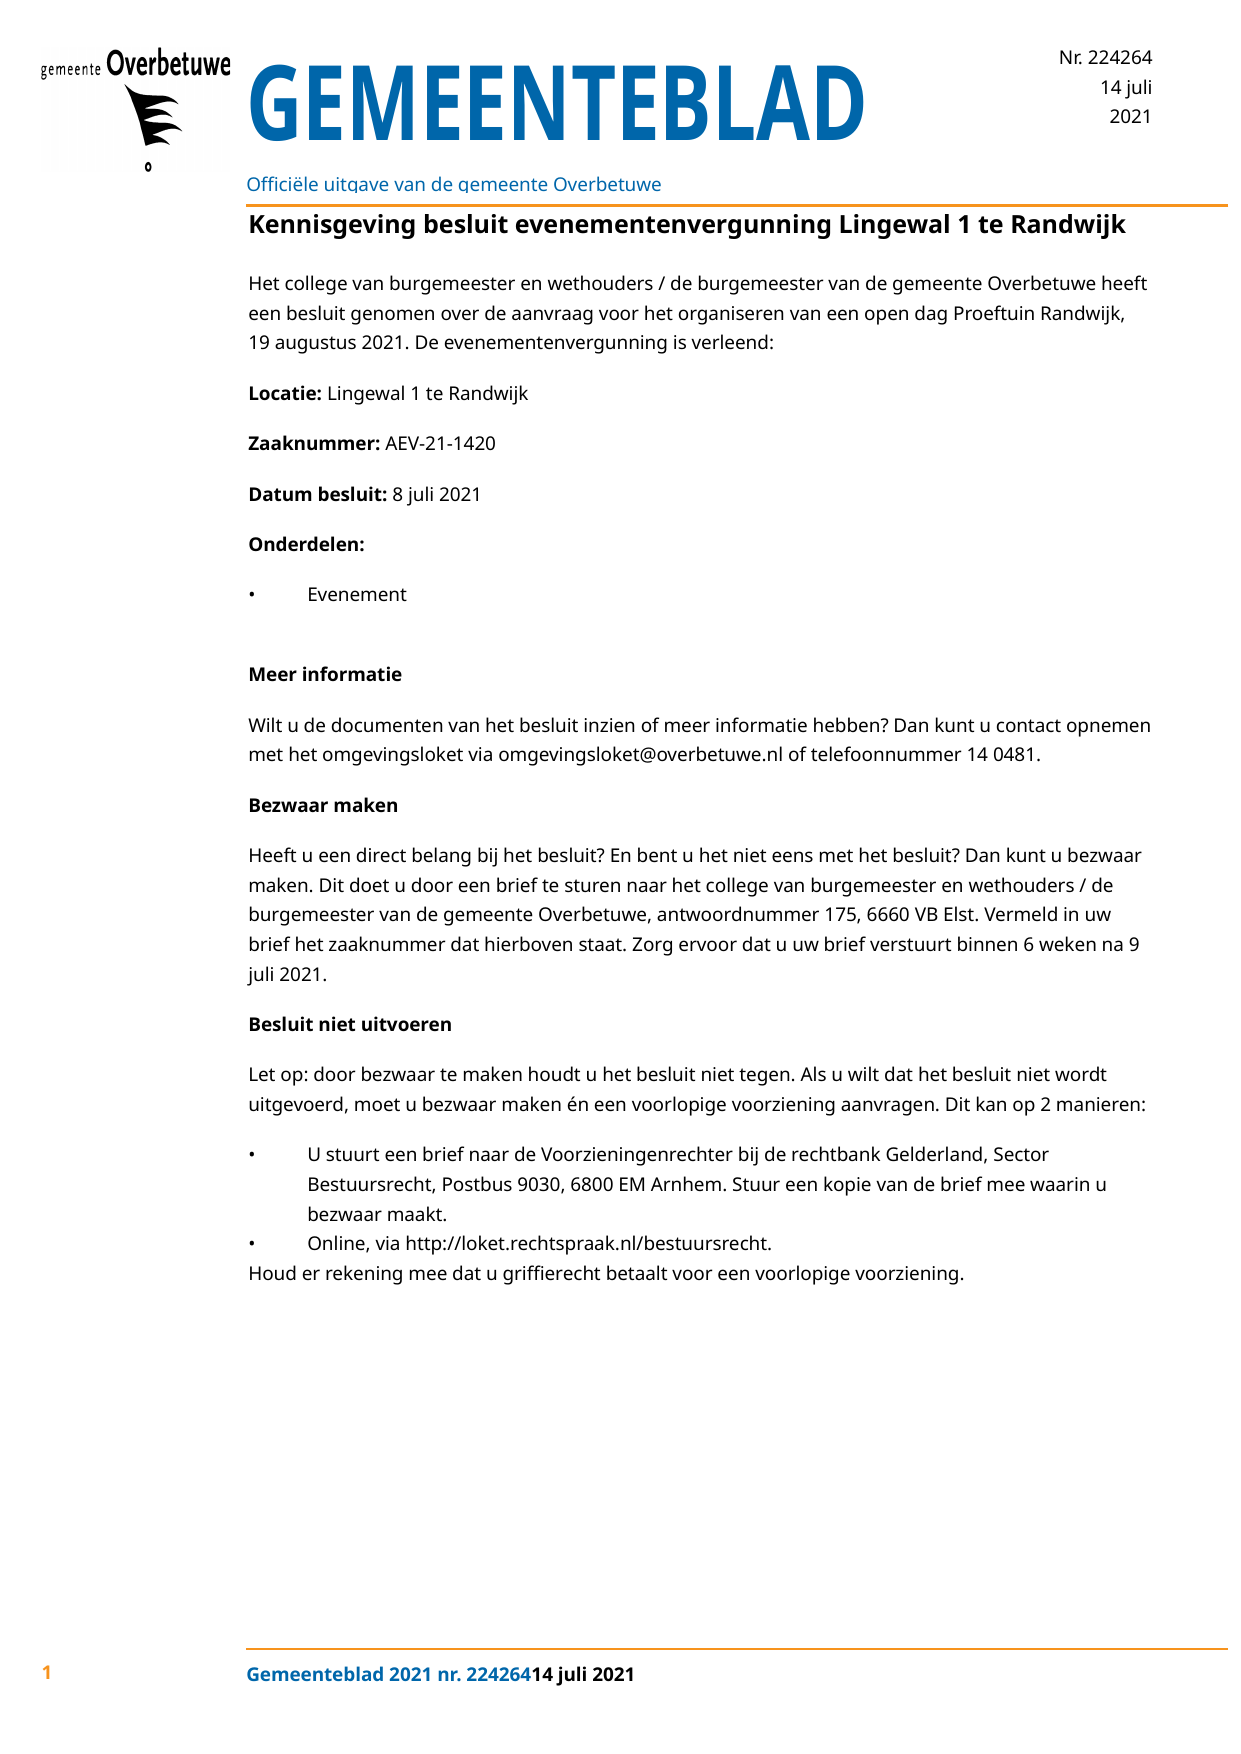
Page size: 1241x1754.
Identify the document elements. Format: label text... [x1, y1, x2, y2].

list U stuurt een brief naar de Voorzieningenrechter bij de rechtbank Gelderland, Sector Bestuursrecht, Postbus 9030, 6800 EM Arnhem. Stuur een kopie van de brief mee waarin u bezwaar maakt. [248, 1142, 1152, 1226]
text Zaaknummer: AEV-21-1420 [248, 430, 1152, 456]
text Het college van burgemeester en wethouders / de burgemeester van de gemeente Overbetuwe heeft een besluit genomen over de aanvraag voor het organiseren van een open dag Proeftuin Randwijk, 19 augustus 2021. De evenementenvergunning is verleend: [248, 270, 1152, 355]
list Evenement [248, 582, 1152, 607]
text Bezwaar maken [248, 792, 1152, 818]
text Wilt u de documenten van het besluit inzien of meer informatie hebben? Dan kunt u contact opnemen met het omgevingsloket via omgevingsloket@overbetuwe.nl of telefoonnummer 14 0481. [248, 712, 1152, 767]
list Online, via http://loket.rechtspraak.nl/bestuursrecht. [248, 1230, 1152, 1256]
text Heeft u een direct belang bij het besluit? En bent u het niet eens met het besluit? Dan kunt u bezwaar maken. Dit doet u door een brief te sturen naar het college van burgemeester en wethouders / de burgemeester van de gemeente Overbetuwe, antwoordnummer 175, 6660 VB Elst. Vermeld in uw brief het zaaknummer dat hierboven staat. Zorg ervoor dat u uw brief verstuurt binnen 6 weken na 9 juli 2021. [248, 842, 1152, 986]
text Meer informatie [248, 662, 1152, 687]
text Houd er rekening mee dat u griffierecht betaalt voor een voorlopige voorziening. [248, 1260, 1152, 1286]
picture [41, 47, 231, 172]
text Locatie: Lingewal 1 te Randwijk [248, 380, 1152, 406]
text Kennisgeving besluit evenementenvergunning Lingewal 1 te Randwijk [248, 207, 1152, 241]
text Datum besluit: 8 juli 2021 [248, 481, 1152, 506]
text Let op: door bezwaar te maken houdt u het besluit niet tegen. Als u wilt dat het besluit niet wordt uitgevoerd, moet u bezwaar maken én een voorlopige voorziening aanvragen. Dit kan op 2 manieren: [248, 1062, 1152, 1117]
text Besluit niet uitvoeren [248, 1011, 1152, 1037]
text Onderdelen: [248, 531, 1152, 557]
